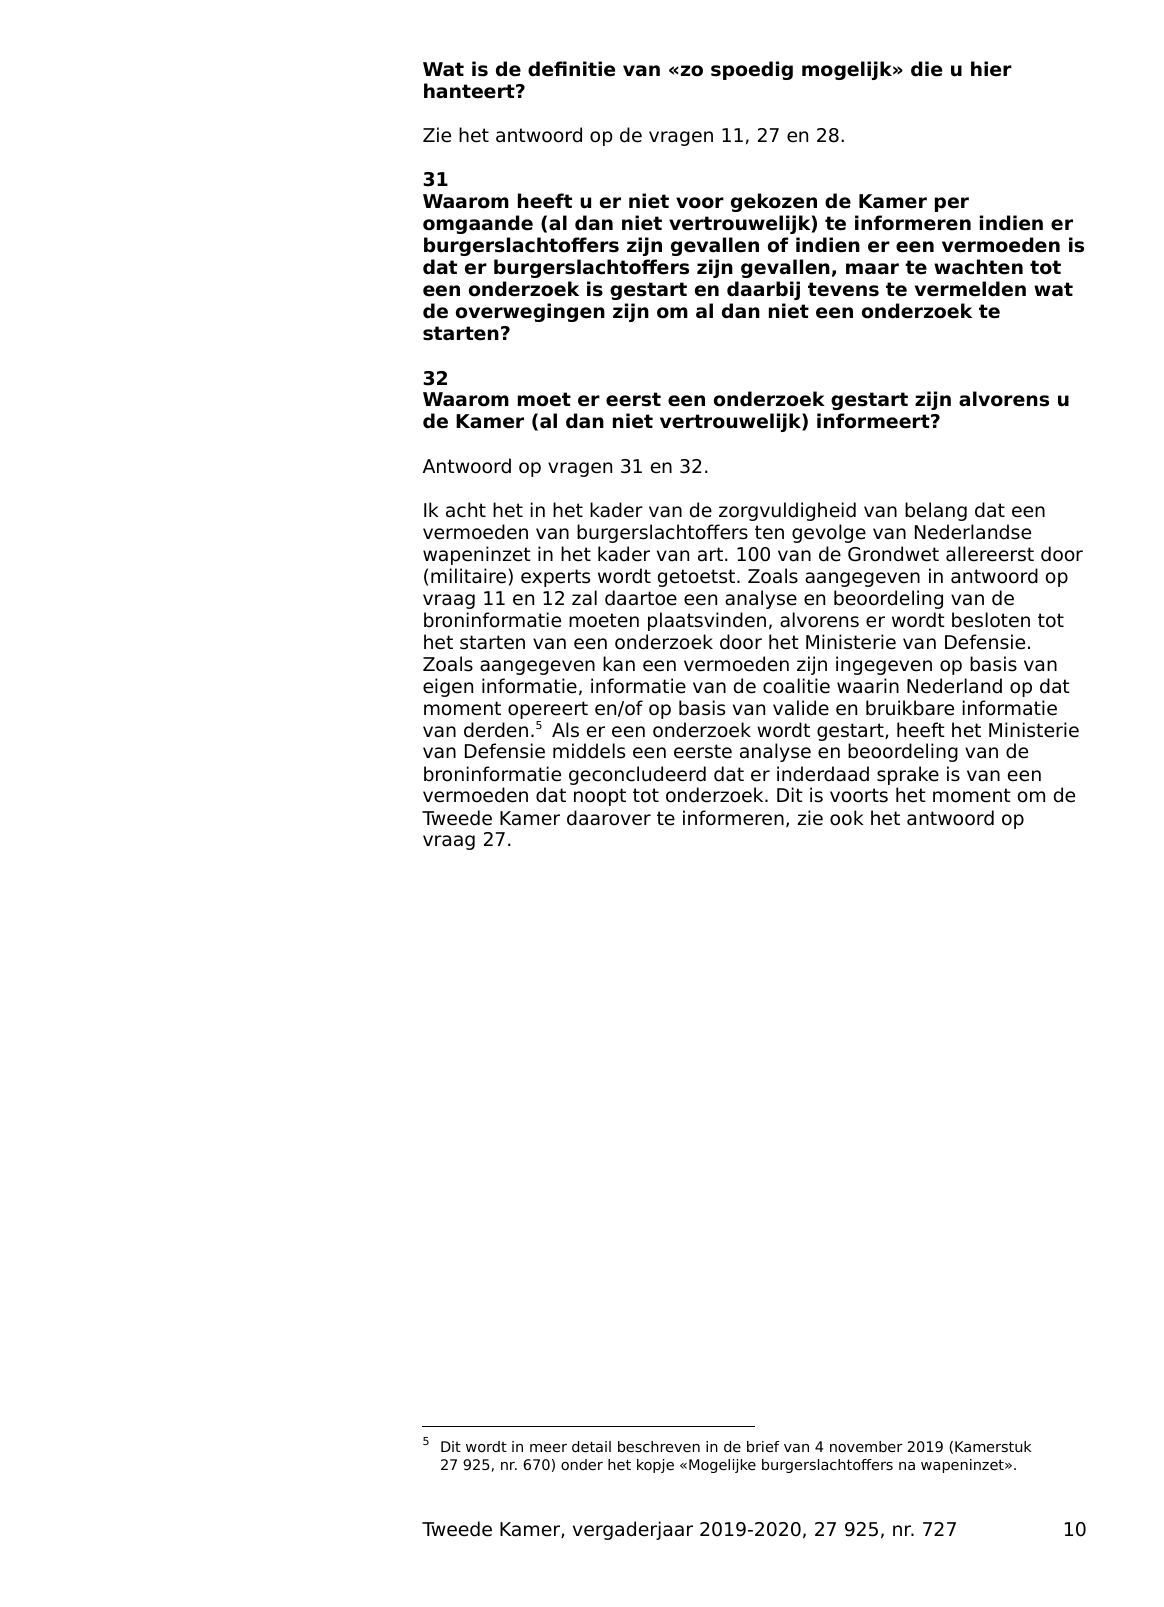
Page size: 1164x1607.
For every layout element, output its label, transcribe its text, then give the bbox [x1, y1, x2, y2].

text 32 [422, 367, 1087, 389]
text Zie het antwoord op de vragen 11, 27 en 28. [422, 125, 1087, 147]
text Antwoord op vragen 31 en 32. [422, 456, 1087, 477]
text Waarom heeft u er niet voor gekozen de Kamer per omgaande (al dan niet vertrouwelijk) te informeren indien er burgerslachtoffers zijn gevallen of indien er een vermoeden is dat er burgerslachtoffers zijn gevallen, maar te wachten tot een onderzoek is gestart en daarbij tevens te vermelden wat de overwegingen zijn om al dan niet een onderzoek te starten? [422, 191, 1087, 345]
text Dit wordt in meer detail beschreven in de brief van 4 november 2019 (Kamerstuk 27 925, nr. 670) onder het kopje «Mogelijke burgerslachtoffers na wapeninzet». [422, 1435, 1087, 1474]
text Waarom moet er eerst een onderzoek gestart zijn alvorens u de Kamer (al dan niet vertrouwelijk) informeert? [422, 389, 1087, 433]
text Wat is de definitie van «zo spoedig mogelijk» die u hier hanteert? [422, 59, 1087, 103]
text Ik acht het in het kader van de zorgvuldigheid van belang dat een vermoeden van burgerslachtoffers ten gevolge van Nederlandse wapeninzet in het kader van art. 100 van de Grondwet allereerst door (militaire) experts wordt getoetst. Zoals aangegeven in antwoord op vraag 11 en 12 zal daartoe een analyse en beoordeling van de broninformatie moeten plaatsvinden, alvorens er wordt besloten tot het starten van een onderzoek door het Ministerie van Defensie. Zoals aangegeven kan een vermoeden zijn ingegeven op basis van eigen informatie, informatie van de coalitie waarin Nederland op dat moment opereert en/of op basis van valide en bruikbare informatie van derden. Als er een onderzoek wordt gestart, heeft het Ministerie van Defensie middels een eerste analyse en beoordeling van de broninformatie geconcludeerd dat er inderdaad sprake is van een vermoeden dat noopt tot onderzoek. Dit is voorts het moment om de Tweede Kamer daarover te informeren, zie ook het antwoord op vraag 27. [422, 500, 1087, 851]
text 31 [422, 169, 1087, 191]
